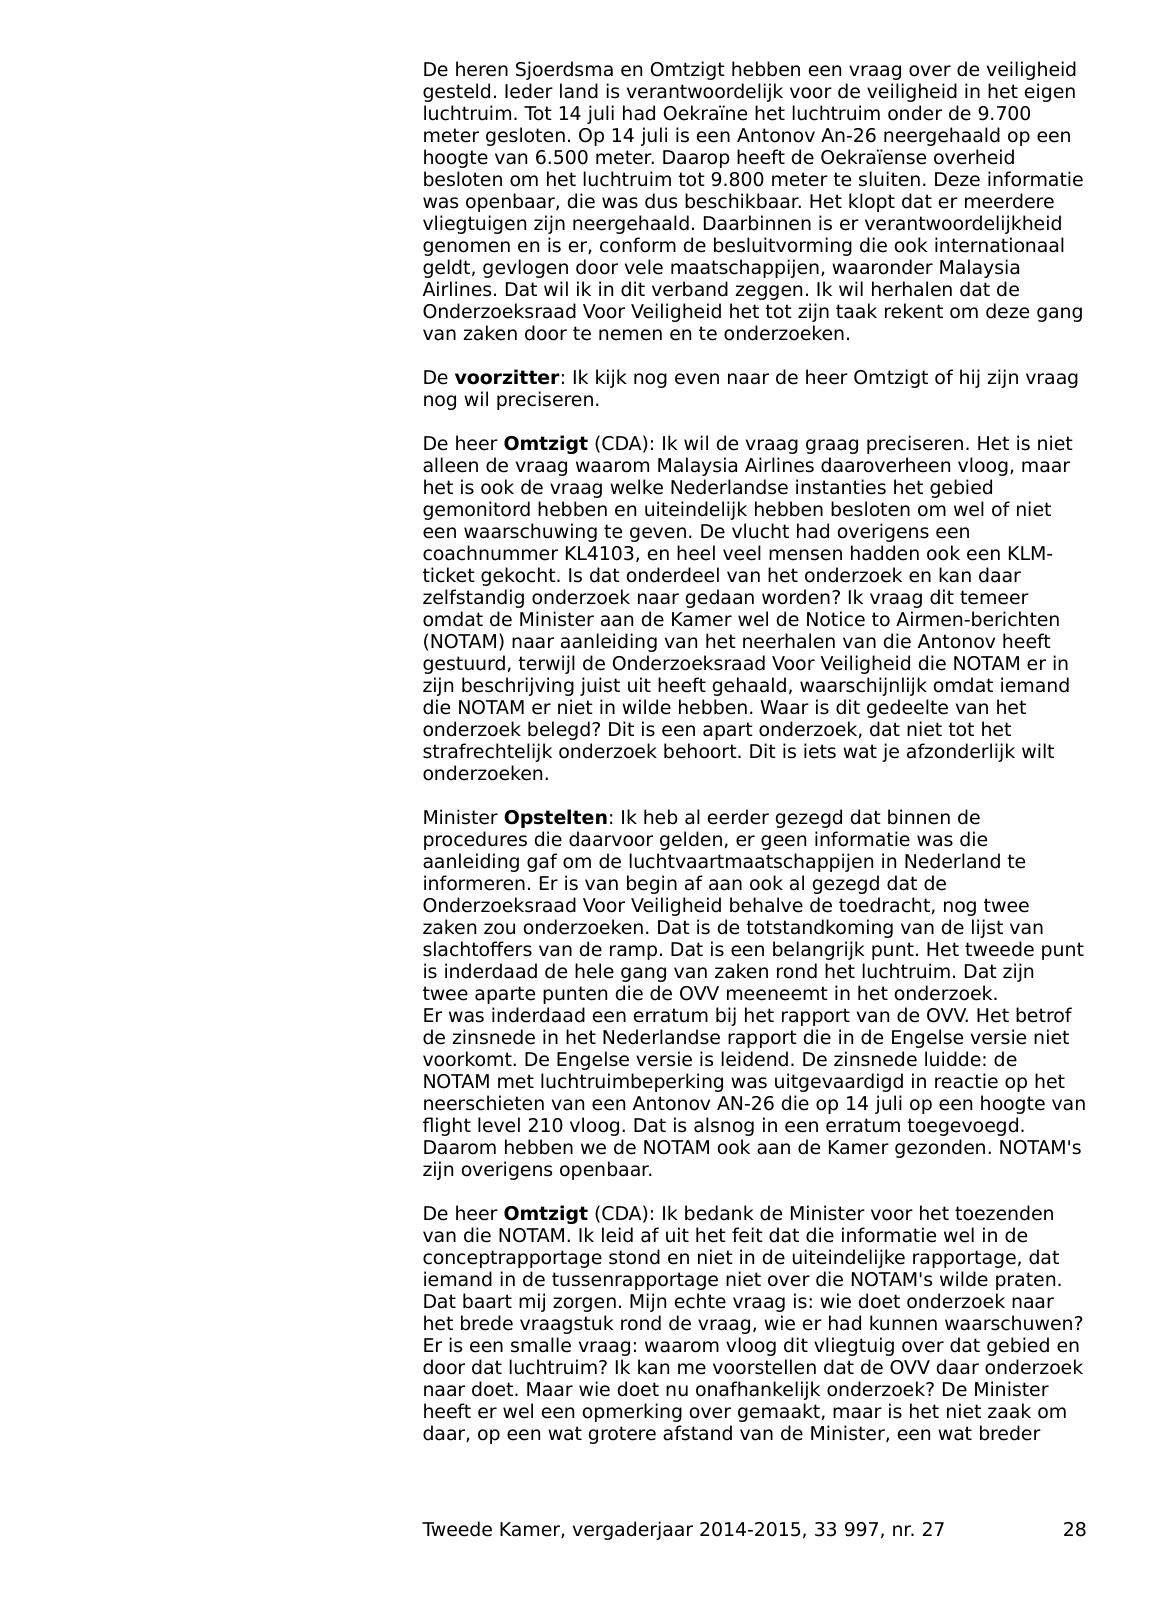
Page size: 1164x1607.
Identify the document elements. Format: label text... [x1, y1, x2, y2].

text De voorzitter: Ik kijk nog even naar de heer Omtzigt of hij zijn vraag nog wil preciseren. [422, 367, 1087, 411]
text De heer Omtzigt (CDA): Ik wil de vraag graag preciseren. Het is niet alleen de vraag waarom Malaysia Airlines daaroverheen vloog, maar het is ook de vraag welke Nederlandse instanties het gebied gemonitord hebben en uiteindelijk hebben besloten om wel of niet een waarschuwing te geven. De vlucht had overigens een coachnummer KL4103, en heel veel mensen hadden ook een KLM-ticket gekocht. Is dat onderdeel van het onderzoek en kan daar zelfstandig onderzoek naar gedaan worden? Ik vraag dit temeer omdat de Minister aan de Kamer wel de Notice to Airmen-berichten (NOTAM) naar aanleiding van het neerhalen van die Antonov heeft gestuurd, terwijl de Onderzoeksraad Voor Veiligheid die NOTAM er in zijn beschrijving juist uit heeft gehaald, waarschijnlijk omdat iemand die NOTAM er niet in wilde hebben. Waar is dit gedeelte van het onderzoek belegd? Dit is een apart onderzoek, dat niet tot het strafrechtelijk onderzoek behoort. Dit is iets wat je afzonderlijk wilt onderzoeken. [422, 433, 1087, 785]
text Minister Opstelten: Ik heb al eerder gezegd dat binnen de procedures die daarvoor gelden, er geen informatie was die aanleiding gaf om de luchtvaartmaatschappijen in Nederland te informeren. Er is van begin af aan ook al gezegd dat de Onderzoeksraad Voor Veiligheid behalve de toedracht, nog twee zaken zou onderzoeken. Dat is de totstandkoming van de lijst van slachtoffers van de ramp. Dat is een belangrijk punt. Het tweede punt is inderdaad de hele gang van zaken rond het luchtruim. Dat zijn twee aparte punten die de OVV meeneemt in het onderzoek. [422, 807, 1087, 1005]
text Er was inderdaad een erratum bij het rapport van de OVV. Het betrof de zinsnede in het Nederlandse rapport die in de Engelse versie niet voorkomt. De Engelse versie is leidend. De zinsnede luidde: de NOTAM met luchtruimbeperking was uitgevaardigd in reactie op het neerschieten van een Antonov AN-26 die op 14 juli op een hoogte van flight level 210 vloog. Dat is alsnog in een erratum toegevoegd. Daarom hebben we de NOTAM ook aan de Kamer gezonden. NOTAM's zijn overigens openbaar. [422, 1005, 1087, 1181]
text De heer Omtzigt (CDA): Ik bedank de Minister voor het toezenden van die NOTAM. Ik leid af uit het feit dat die informatie wel in de conceptrapportage stond en niet in de uiteindelijke rapportage, dat iemand in de tussenrapportage niet over die NOTAM's wilde praten. Dat baart mij zorgen. Mijn echte vraag is: wie doet onderzoek naar het brede vraagstuk rond de vraag, wie er had kunnen waarschuwen? Er is een smalle vraag: waarom vloog dit vliegtuig over dat gebied en door dat luchtruim? Ik kan me voorstellen dat de OVV daar onderzoek naar doet. Maar wie doet nu onafhankelijk onderzoek? De Minister heeft er wel een opmerking over gemaakt, maar is het niet zaak om daar, op een wat grotere afstand van de Minister, een wat breder [422, 1203, 1087, 1444]
text De heren Sjoerdsma en Omtzigt hebben een vraag over de veiligheid gesteld. Ieder land is verantwoordelijk voor de veiligheid in het eigen luchtruim. Tot 14 juli had Oekraïne het luchtruim onder de 9.700 meter gesloten. Op 14 juli is een Antonov An-26 neergehaald op een hoogte van 6.500 meter. Daarop heeft de Oekraïense overheid besloten om het luchtruim tot 9.800 meter te sluiten. Deze informatie was openbaar, die was dus beschikbaar. Het klopt dat er meerdere vliegtuigen zijn neergehaald. Daarbinnen is er verantwoordelijkheid genomen en is er, conform de besluitvorming die ook internationaal geldt, gevlogen door vele maatschappijen, waaronder Malaysia Airlines. Dat wil ik in dit verband zeggen. Ik wil herhalen dat de Onderzoeksraad Voor Veiligheid het tot zijn taak rekent om deze gang van zaken door te nemen en te onderzoeken. [422, 59, 1087, 345]
